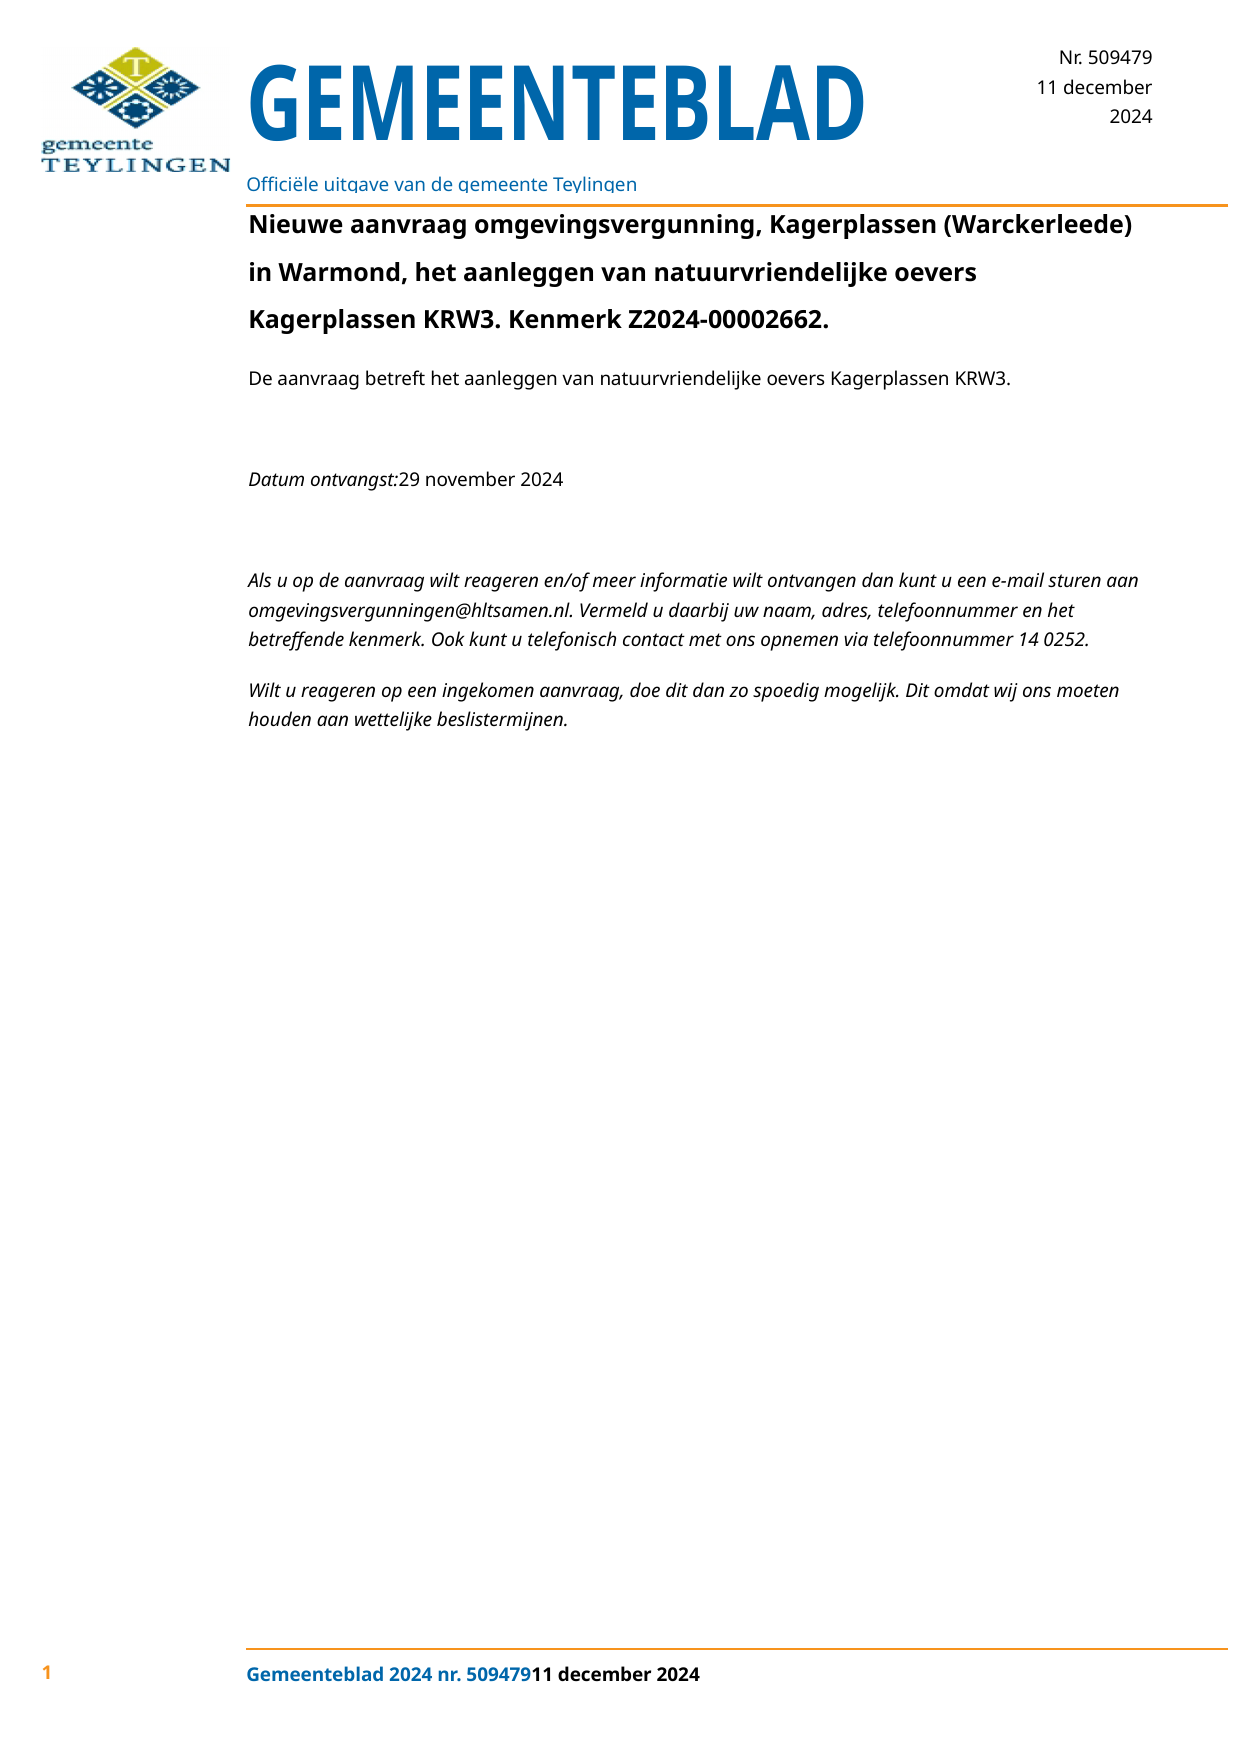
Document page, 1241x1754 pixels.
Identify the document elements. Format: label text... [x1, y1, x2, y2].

picture [41, 47, 231, 172]
text Datum ontvangst:29 november 2024 [248, 466, 1152, 492]
text Als u op de aanvraag wilt reageren en/of meer informatie wilt ontvangen dan kunt u een e-mail sturen aan omgevingsvergunningen@hltsamen.nl. Vermeld u daarbij uw naam, adres, telefoonnummer en het betreffende kenmerk. Ook kunt u telefonisch contact met ons opnemen via telefoonnummer 14 0252. [248, 567, 1152, 652]
text Nieuwe aanvraag omgevingsvergunning, Kagerplassen (Warckerleede) in Warmond, het aanleggen van natuurvriendelijke oevers Kagerplassen KRW3. Kenmerk Z2024-00002662. [248, 207, 1152, 336]
text De aanvraag betreft het aanleggen van natuurvriendelijke oevers Kagerplassen KRW3. [248, 366, 1152, 391]
text Wilt u reageren op een ingekomen aanvraag, doe dit dan zo spoedig mogelijk. Dit omdat wij ons moeten houden aan wettelijke beslistermijnen. [248, 677, 1152, 732]
